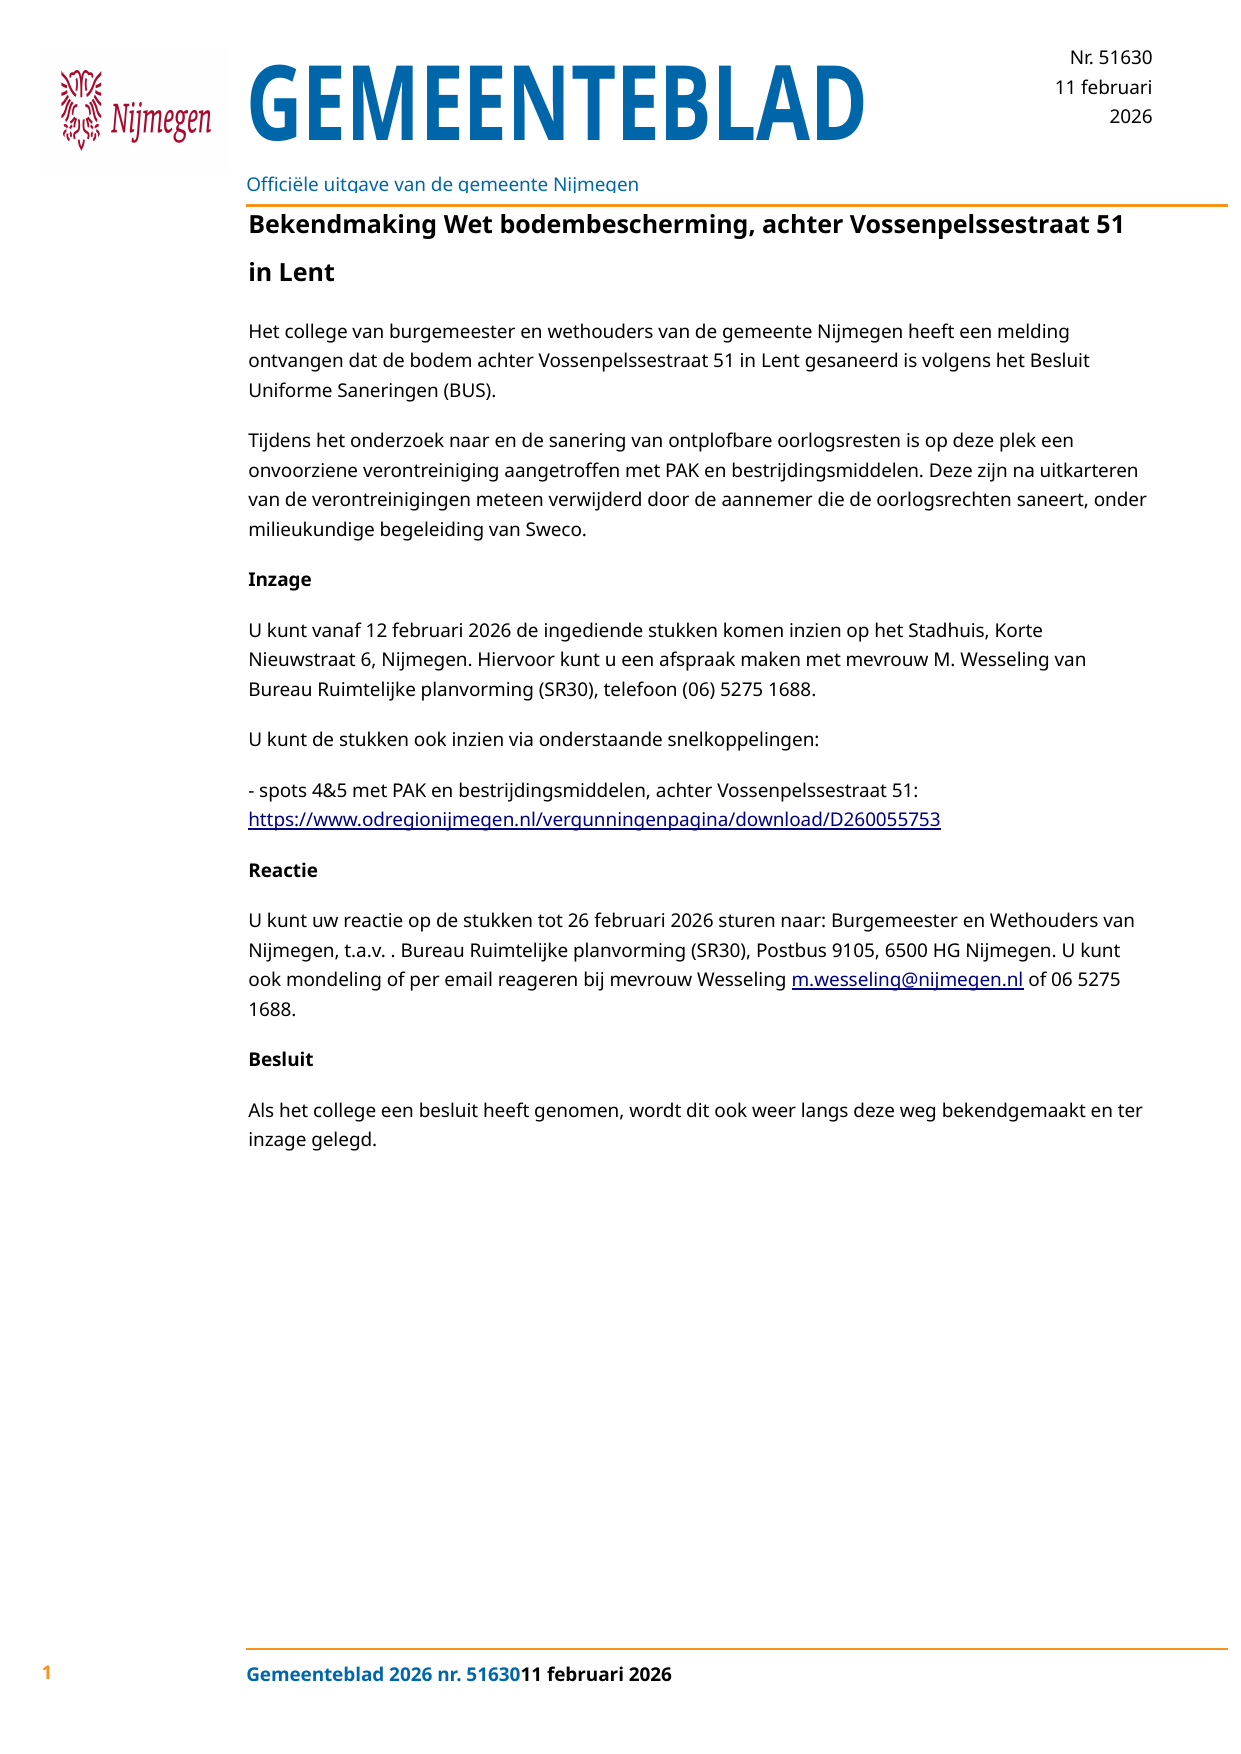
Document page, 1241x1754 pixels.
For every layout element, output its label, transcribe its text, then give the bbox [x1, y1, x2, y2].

text - spots 4&5 met PAK en bestrijdingsmiddelen, achter Vossenpelssestraat 51: https://www.odregionijmegen.nl/vergunningenpagina/download/D260055753 [248, 777, 1152, 832]
picture [41, 47, 231, 172]
text Het college van burgemeester en wethouders van de gemeente Nijmegen heeft een melding ontvangen dat de bodem achter Vossenpelssestraat 51 in Lent gesaneerd is volgens het Besluit Uniforme Saneringen (BUS). [248, 318, 1152, 403]
text Als het college een besluit heeft genomen, wordt dit ook weer langs deze weg bekendgemaakt en ter inzage gelegd. [248, 1097, 1152, 1152]
text Bekendmaking Wet bodembescherming, achter Vossenpelssestraat 51 in Lent [248, 207, 1152, 288]
text Besluit [248, 1047, 1152, 1072]
text U kunt de stukken ook inzien via onderstaande snelkoppelingen: [248, 727, 1152, 752]
text Inzage [248, 567, 1152, 592]
text Tijdens het onderzoek naar en de sanering van ontplofbare oorlogsresten is op deze plek een onvoorziene verontreiniging aangetroffen met PAK en bestrijdingsmiddelen. Deze zijn na uitkarteren van de verontreinigingen meteen verwijderd door de aannemer die de oorlogsrechten saneert, onder milieukundige begeleiding van Sweco. [248, 427, 1152, 542]
text U kunt uw reactie op de stukken tot 26 februari 2026 sturen naar: Burgemeester en Wethouders van Nijmegen, t.a.v. . Bureau Ruimtelijke planvorming (SR30), Postbus 9105, 6500 HG Nijmegen. U kunt ook mondeling of per email reageren bij mevrouw Wesseling m.wesseling@nijmegen.nl of 06 5275 1688. [248, 907, 1152, 1022]
text U kunt vanaf 12 februari 2026 de ingediende stukken komen inzien op het Stadhuis, Korte Nieuwstraat 6, Nijmegen. Hiervoor kunt u een afspraak maken met mevrouw M. Wesseling van Bureau Ruimtelijke planvorming (SR30), telefoon (06) 5275 1688. [248, 617, 1152, 702]
text Reactie [248, 857, 1152, 883]
